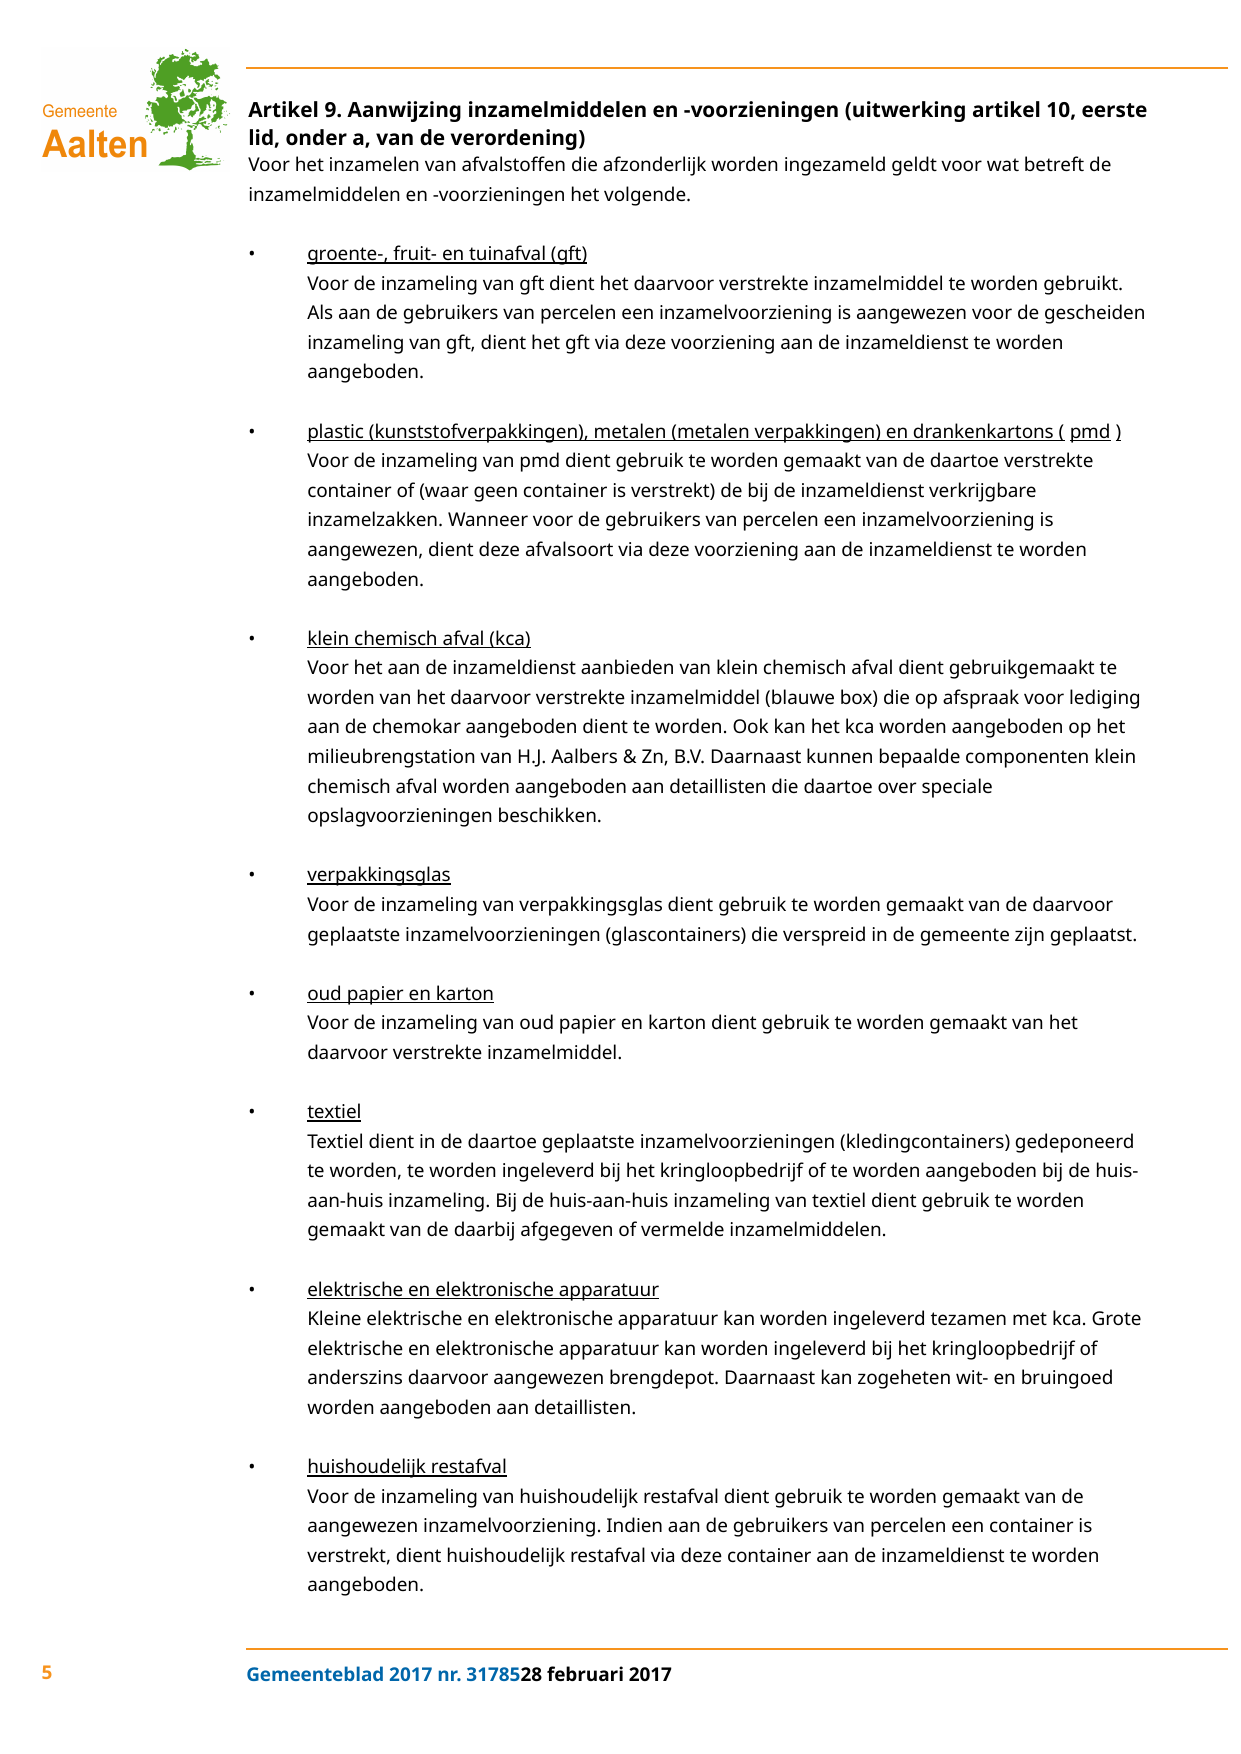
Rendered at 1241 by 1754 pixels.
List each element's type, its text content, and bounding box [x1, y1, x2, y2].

list Kleine elektrische en elektronische apparatuur kan worden ingeleverd tezamen met kca. Grote elektrische en elektronische apparatuur kan worden ingeleverd bij het kringloopbedrijf of anderszins daarvoor aangewezen brengdepot. Daarnaast kan zogeheten wit- en bruingoed worden aangeboden aan detaillisten. [248, 1305, 1152, 1420]
text Voor het inzamelen van afvalstoffen die afzonderlijk worden ingezameld geldt voor wat betreft de inzamelmiddelen en -voorzieningen het volgende. [248, 152, 1152, 207]
text Artikel 9. Aanwijzing inzamelmiddelen en -voorzieningen (uitwerking artikel 10, eerste lid, onder a, van de verordening) [248, 95, 1152, 152]
picture [41, 47, 231, 172]
list Textiel dient in de daartoe geplaatste inzamelvoorzieningen (kledingcontainers) gedeponeerd te worden, te worden ingeleverd bij het kringloopbedrijf of te worden aangeboden bij de huis-aan-huis inzameling. Bij de huis-aan-huis inzameling van textiel dient gebruik te worden gemaakt van de daarbij afgegeven of vermelde inzamelmiddelen. [248, 1128, 1152, 1242]
list Voor de inzameling van gft dient het daarvoor verstrekte inzamelmiddel te worden gebruikt. Als aan de gebruikers van percelen een inzamelvoorziening is aangewezen voor de gescheiden inzameling van gft, dient het gft via deze voorziening aan de inzameldienst te worden aangeboden. [248, 270, 1152, 384]
list Voor de inzameling van oud papier en karton dient gebruik te worden gemaakt van het daarvoor verstrekte inzamelmiddel. [248, 1009, 1152, 1065]
list plastic (kunststofverpakkingen), metalen (metalen verpakkingen) en drankenkartons ( pmd ) [248, 418, 1152, 444]
list Voor de inzameling van verpakkingsglas dient gebruik te worden gemaakt van de daarvoor geplaatste inzamelvoorzieningen (glascontainers) die verspreid in de gemeente zijn geplaatst. [248, 891, 1152, 947]
list oud papier en karton [248, 980, 1152, 1006]
list Voor de inzameling van huishoudelijk restafval dient gebruik te worden gemaakt van de aangewezen inzamelvoorziening. Indien aan de gebruikers van percelen een container is verstrekt, dient huishoudelijk restafval via deze container aan de inzameldienst te worden aangeboden. [248, 1483, 1152, 1597]
list verpakkingsglas [248, 862, 1152, 887]
list huishoudelijk restafval [248, 1453, 1152, 1479]
list textiel [248, 1098, 1152, 1124]
list Voor het aan de inzameldienst aanbieden van klein chemisch afval dient gebruikgemaakt te worden van het daarvoor verstrekte inzamelmiddel (blauwe box) die op afspraak voor lediging aan de chemokar aangeboden dient te worden. Ook kan het kca worden aangeboden op het milieubrengstation van H.J. Aalbers & Zn, B.V. Daarnaast kunnen bepaalde componenten klein chemisch afval worden aangeboden aan detaillisten die daartoe over speciale opslagvoorzieningen beschikken. [248, 654, 1152, 828]
list elektrische en elektronische apparatuur [248, 1276, 1152, 1302]
list Voor de inzameling van pmd dient gebruik te worden gemaakt van de daartoe verstrekte container of (waar geen container is verstrekt) de bij de inzameldienst verkrijgbare inzamelzakken. Wanneer voor de gebruikers van percelen een inzamelvoorziening is aangewezen, dient deze afvalsoort via deze voorziening aan de inzameldienst te worden aangeboden. [248, 447, 1152, 592]
list groente-, fruit- en tuinafval (gft) [248, 240, 1152, 266]
list klein chemisch afval (kca) [248, 625, 1152, 651]
